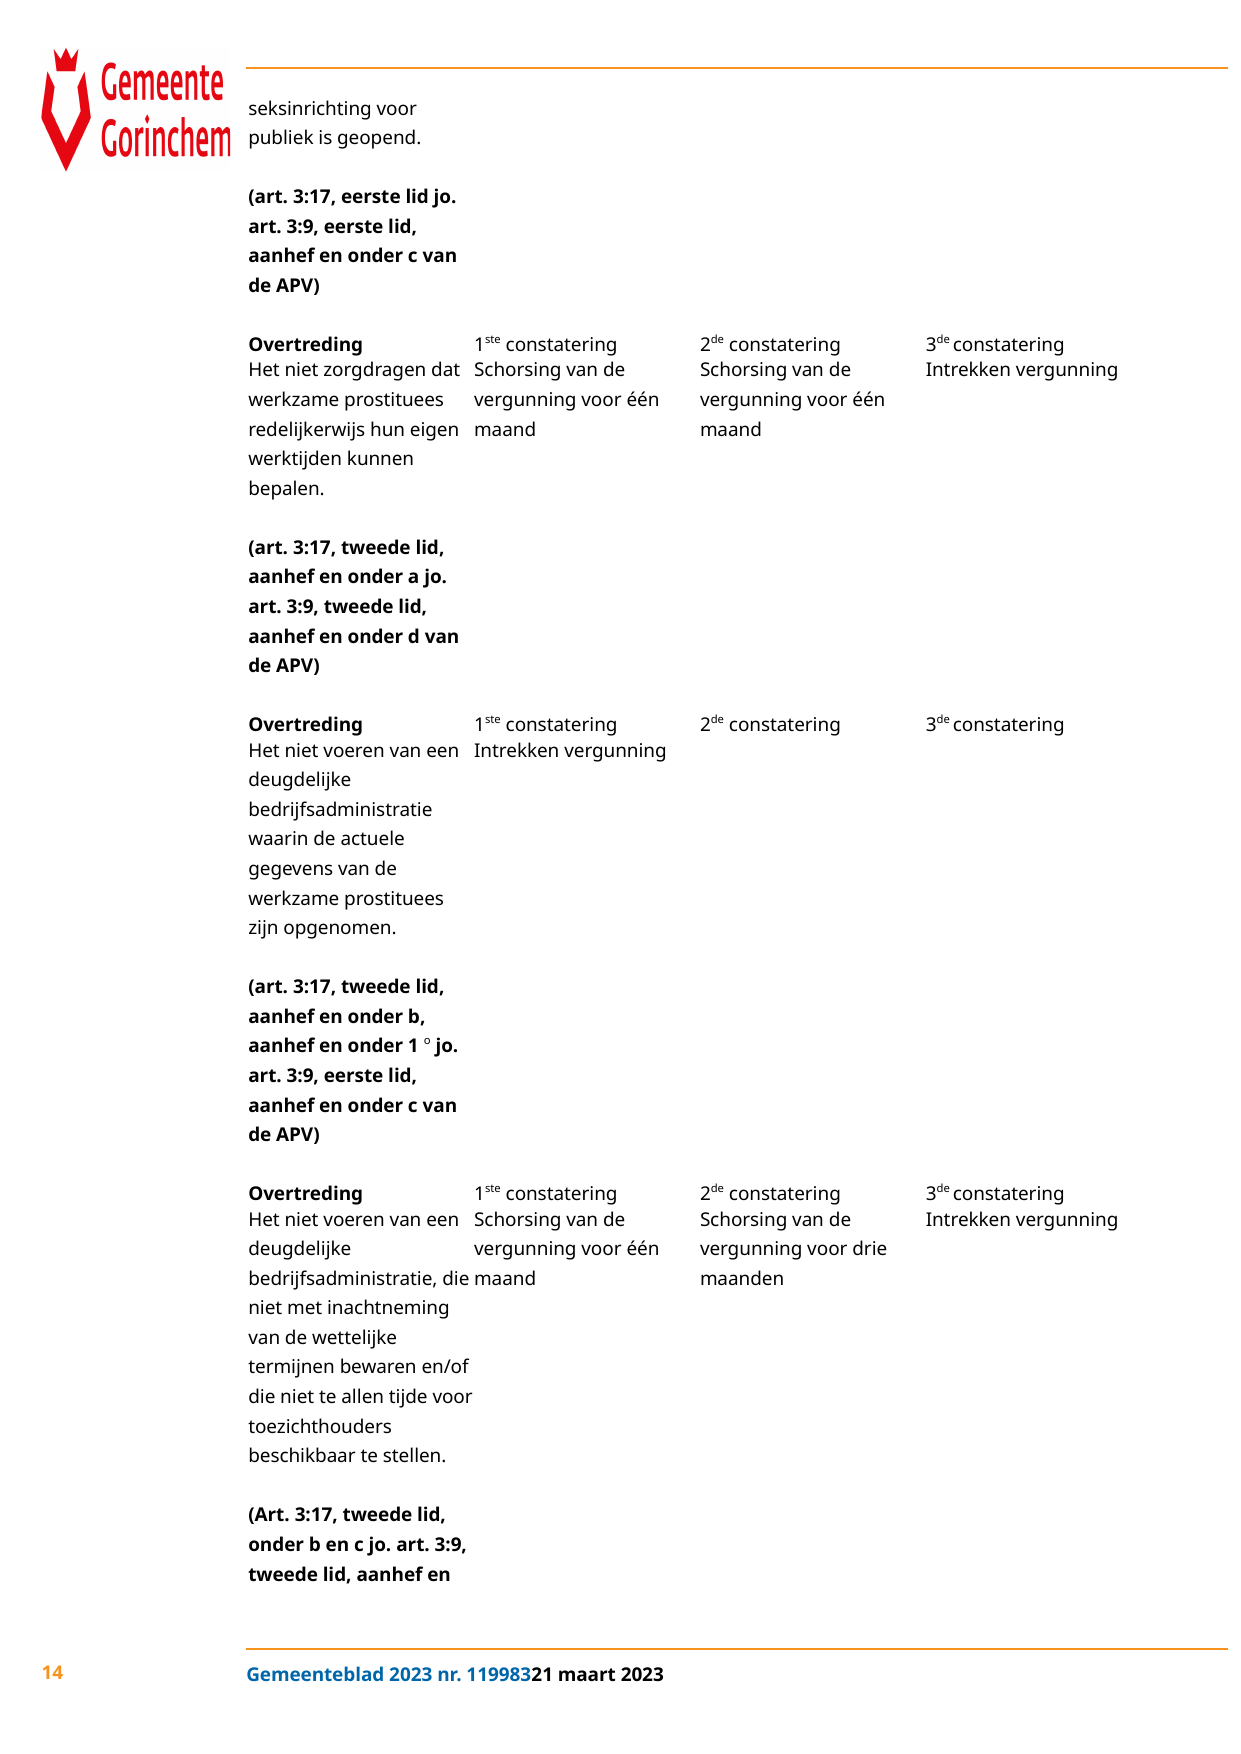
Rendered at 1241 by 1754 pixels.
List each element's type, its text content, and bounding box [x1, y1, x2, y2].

table_header Overtreding [248, 711, 474, 737]
table_header 1ste constatering [474, 711, 700, 737]
table_cell Het niet voeren van een deugdelijke bedrijfsadministratie waarin de actuele gegevens van de werkzame prostituees zijn opgenomen. (art. 3:17, tweede lid, aanhef en onder b, aanhef en onder 1 o jo. art. 3:9, eerste lid, aanhef en onder c van de APV) [248, 737, 474, 1147]
table_cell Intrekken vergunning [926, 1206, 1152, 1587]
table_cell Schorsing van de vergunning voor één maand [474, 1206, 700, 1587]
table_header 3de constatering [926, 1180, 1152, 1206]
table_header 3de constatering [926, 711, 1152, 737]
table_cell [700, 737, 926, 1147]
table_cell [926, 95, 1152, 298]
table_cell Schorsing van de vergunning voor één maand [474, 357, 700, 678]
table_cell Intrekken vergunning [474, 737, 700, 1147]
table_cell Schorsing van de vergunning voor drie maanden [700, 1206, 926, 1587]
table_cell Het niet voeren van een deugdelijke bedrijfsadministratie, die niet met inachtneming van de wettelijke termijnen bewaren en/of die niet te allen tijde voor toezichthouders beschikbaar te stellen. (Art. 3:17, tweede lid, onder b en c jo. art. 3:9, tweede lid, aanhef en [248, 1206, 474, 1587]
table_cell Intrekken vergunning [926, 357, 1152, 678]
table_cell seksinrichting voor publiek is geopend. (art. 3:17, eerste lid jo. art. 3:9, eerste lid, aanhef en onder c van de APV) [248, 95, 474, 298]
table_header 2de constatering [700, 711, 926, 737]
table_cell [926, 737, 1152, 1147]
table_cell [474, 95, 700, 298]
table_header 3de constatering [926, 331, 1152, 357]
table_header 1ste constatering [474, 1180, 700, 1206]
table_header 1ste constatering [474, 331, 700, 357]
table_header 2de constatering [700, 1180, 926, 1206]
table_header Overtreding [248, 331, 474, 357]
table_header 2de constatering [700, 331, 926, 357]
table_cell Het niet zorgdragen dat werkzame prostituees redelijkerwijs hun eigen werktijden kunnen bepalen. (art. 3:17, tweede lid, aanhef en onder a jo. art. 3:9, tweede lid, aanhef en onder d van de APV) [248, 357, 474, 678]
table_header Overtreding [248, 1180, 474, 1206]
table_cell Schorsing van de vergunning voor één maand [700, 357, 926, 678]
picture [41, 47, 231, 172]
table_cell [700, 95, 926, 298]
